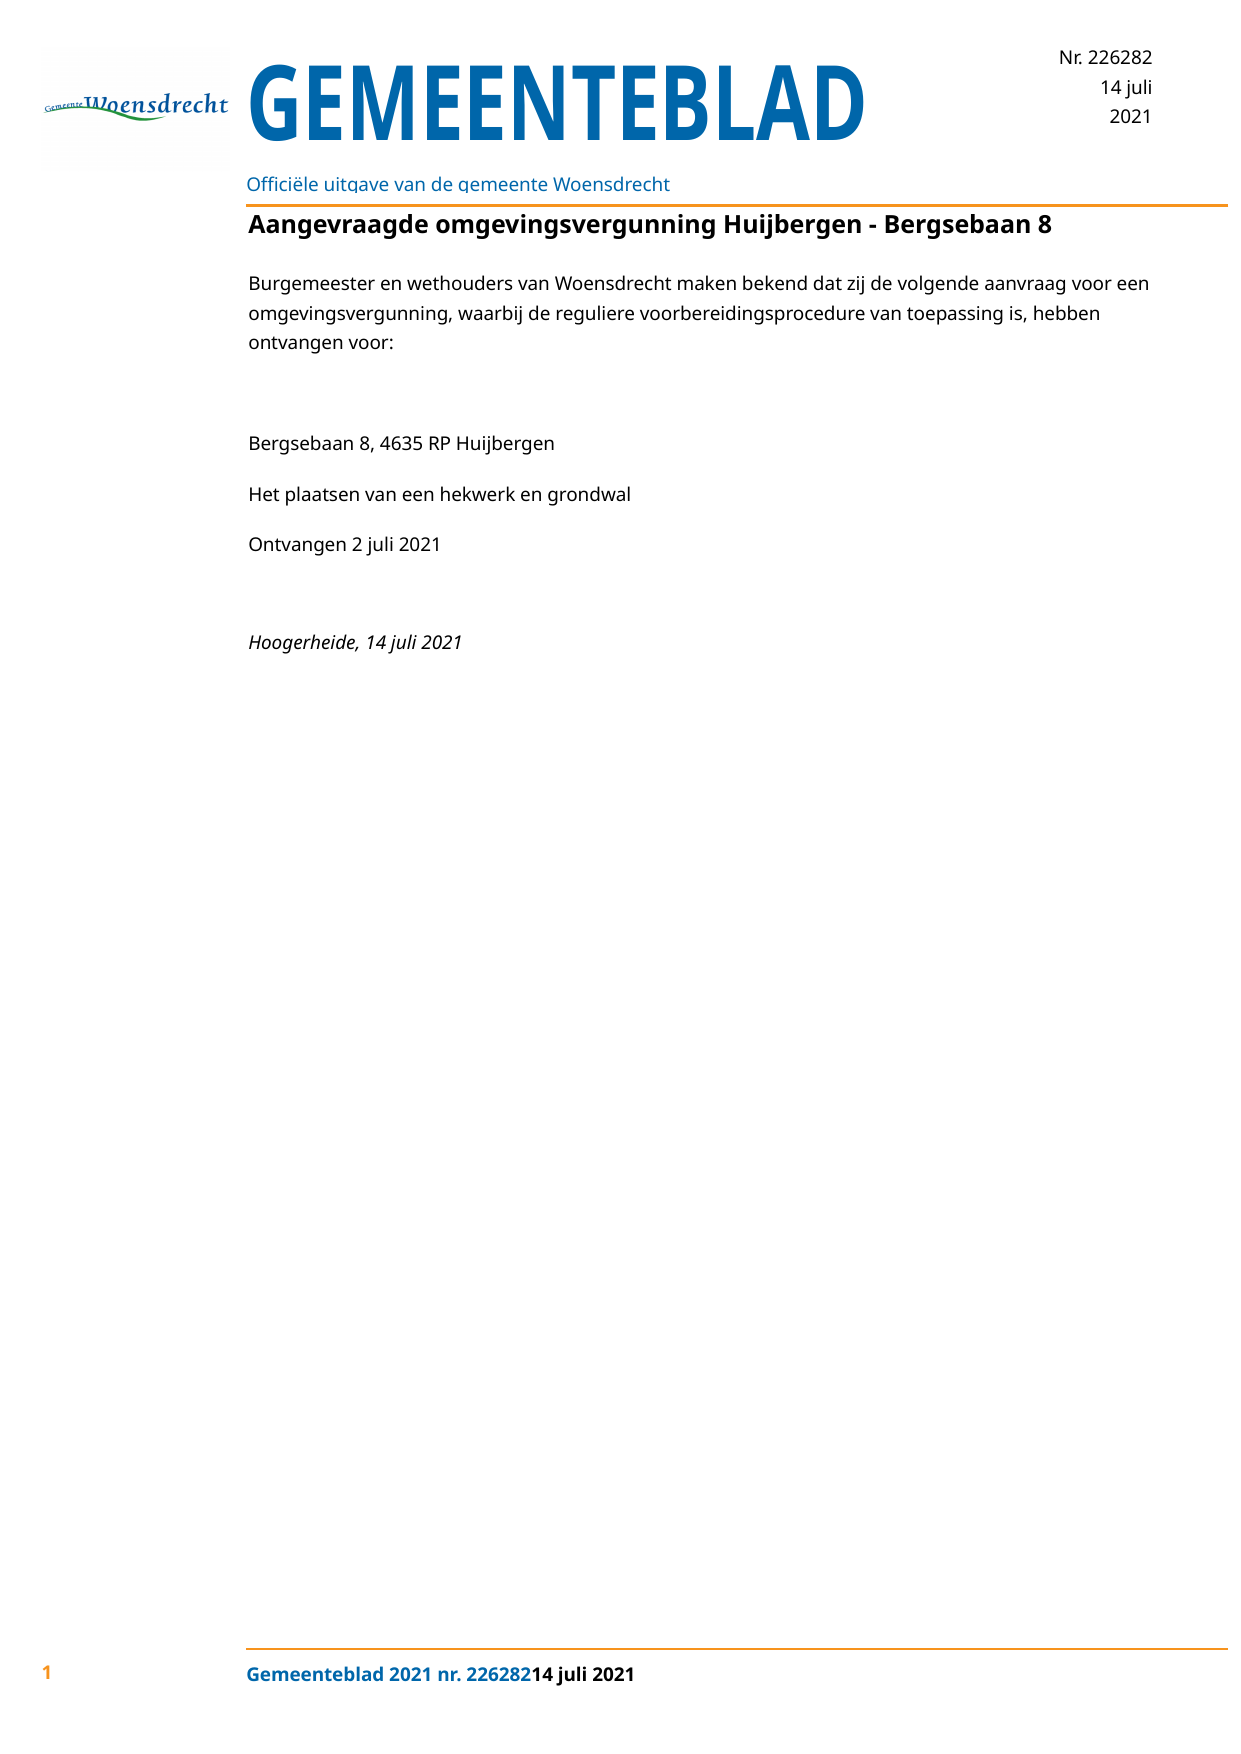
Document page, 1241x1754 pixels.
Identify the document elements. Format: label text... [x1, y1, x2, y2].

text Het plaatsen van een hekwerk en grondwal [248, 481, 1152, 506]
text Ontvangen 2 juli 2021 [248, 531, 1152, 557]
text Hoogerheide, 14 juli 2021 [248, 629, 1152, 655]
text Aangevraagde omgevingsvergunning Huijbergen - Bergsebaan 8 [248, 207, 1152, 241]
text Burgemeester en wethouders van Woensdrecht maken bekend dat zij de volgende aanvraag voor een omgevingsvergunning, waarbij de reguliere voorbereidingsprocedure van toepassing is, hebben ontvangen voor: [248, 270, 1152, 355]
text Bergsebaan 8, 4635 RP Huijbergen [248, 430, 1152, 456]
picture [41, 47, 231, 172]
